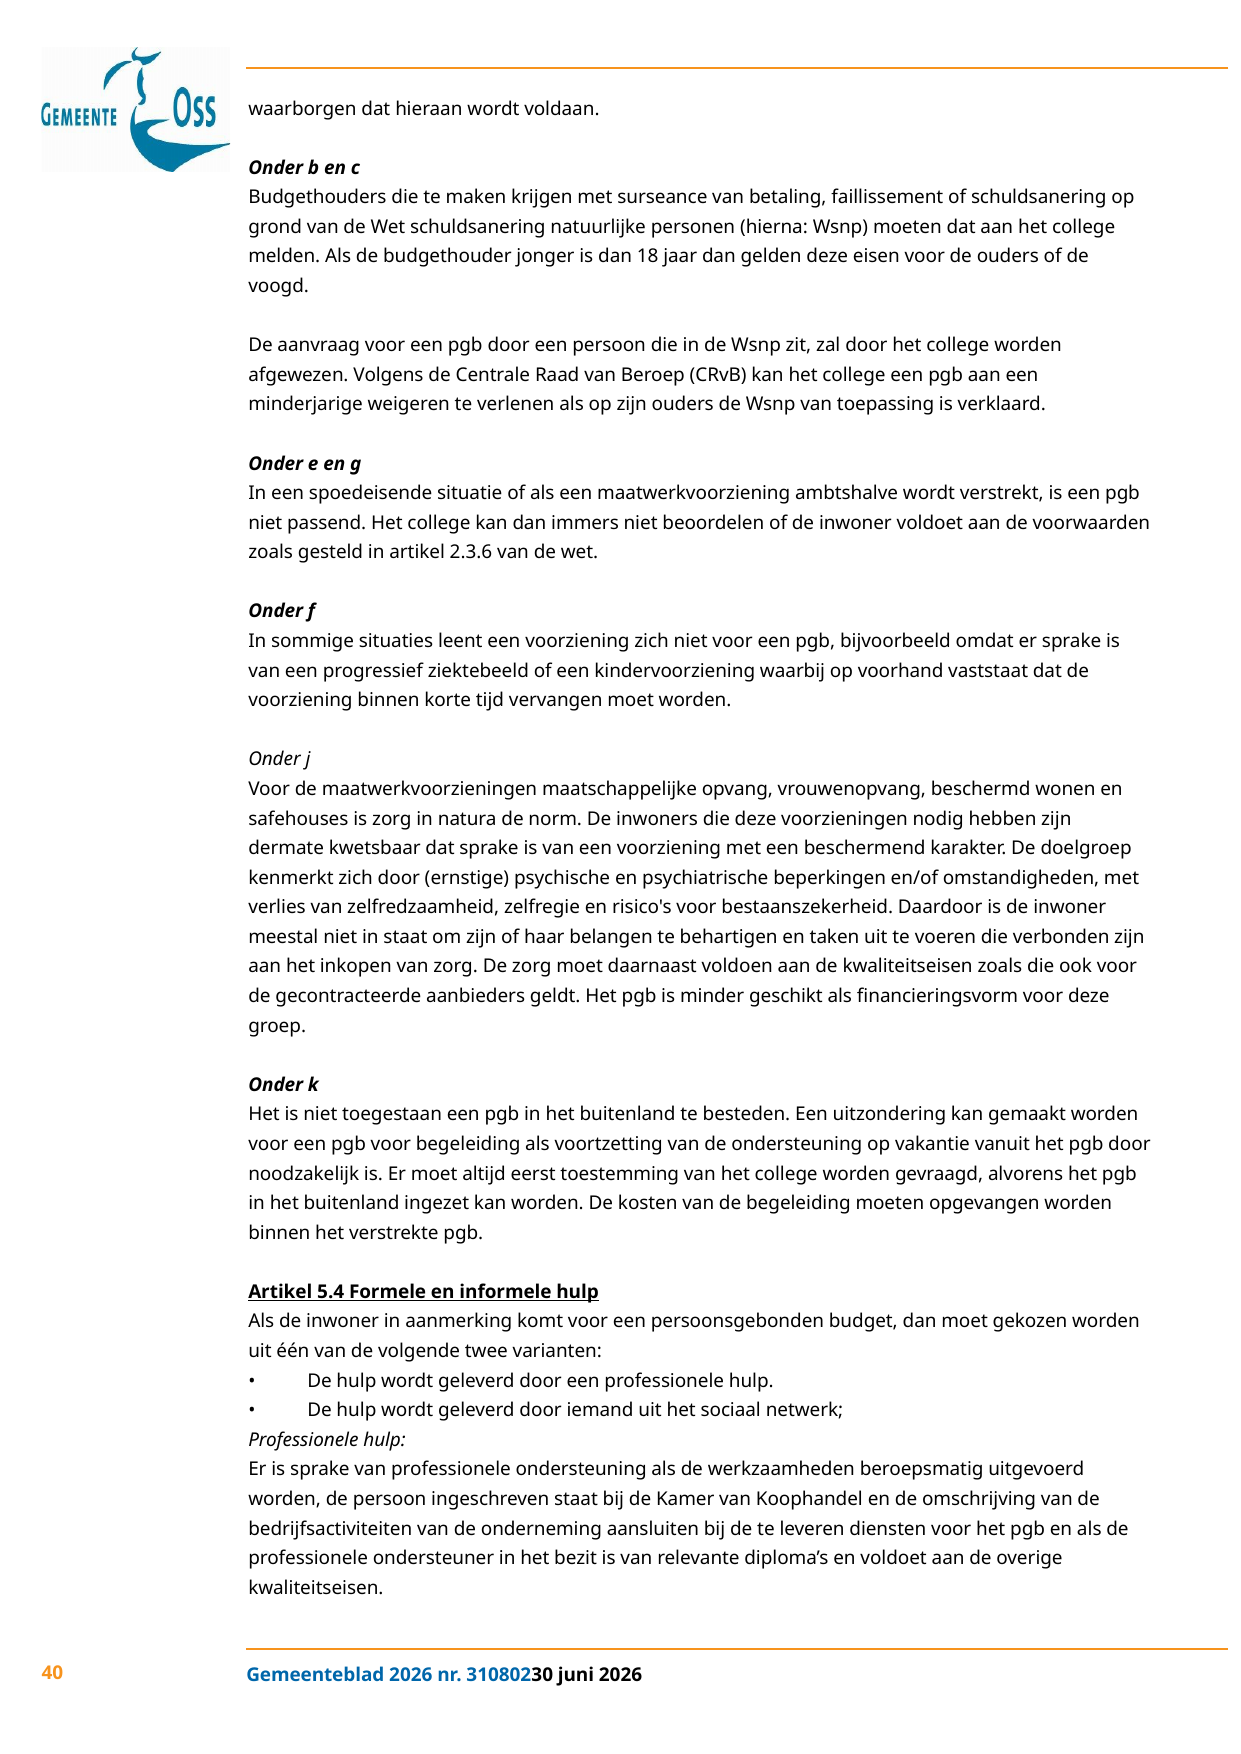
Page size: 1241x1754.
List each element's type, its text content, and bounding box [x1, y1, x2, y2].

text Budgethouders die te maken krijgen met surseance van betaling, faillissement of schuldsanering op grond van de Wet schuldsanering natuurlijke personen (hierna: Wsnp) moeten dat aan het college melden. Als de budgethouder jonger is dan 18 jaar dan gelden deze eisen voor de ouders of de voogd. [248, 183, 1152, 298]
text Als de inwoner in aanmerking komt voor een persoonsgebonden budget, dan moet gekozen worden uit één van de volgende twee varianten: [248, 1308, 1152, 1363]
text Het is niet toegestaan een pgb in het buitenland te besteden. Een uitzondering kan gemaakt worden voor een pgb voor begeleiding als voortzetting van de ondersteuning op vakantie vanuit het pgb door noodzakelijk is. Er moet altijd eerst toestemming van het college worden gevraagd, alvorens het pgb in het buitenland ingezet kan worden. De kosten van de begeleiding moeten opgevangen worden binnen het verstrekte pgb. [248, 1101, 1152, 1245]
text In een spoedeisende situatie of als een maatwerkvoorziening ambtshalve wordt verstrekt, is een pgb niet passend. Het college kan dan immers niet beoordelen of de inwoner voldoet aan de voorwaarden zoals gesteld in artikel 2.3.6 van de wet. [248, 479, 1152, 564]
text Artikel 5.4 Formele en informele hulp [248, 1278, 1152, 1304]
text Onder f [248, 598, 1152, 623]
text Onder e en g [248, 450, 1152, 476]
text Onder b en c [248, 154, 1152, 180]
text waarborgen dat hieraan wordt voldaan. [248, 95, 1152, 121]
text In sommige situaties leent een voorziening zich niet voor een pgb, bijvoorbeeld omdat er sprake is van een progressief ziektebeeld of een kindervoorziening waarbij op voorhand vaststaat dat de voorziening binnen korte tijd vervangen moet worden. [248, 627, 1152, 712]
text Er is sprake van professionele ondersteuning als de werkzaamheden beroepsmatig uitgevoerd worden, de persoon ingeschreven staat bij de Kamer van Koophandel en de omschrijving van de bedrijfsactiviteiten van de onderneming aansluiten bij de te leveren diensten voor het pgb en als de professionele ondersteuner in het bezit is van relevante diploma’s en voldoet aan de overige kwaliteitseisen. [248, 1456, 1152, 1600]
list De hulp wordt geleverd door iemand uit het sociaal netwerk; [248, 1396, 1152, 1422]
text Onder j [248, 746, 1152, 771]
picture [41, 47, 231, 172]
list De hulp wordt geleverd door een professionele hulp. [248, 1367, 1152, 1393]
text Voor de maatwerkvoorzieningen maatschappelijke opvang, vrouwenopvang, beschermd wonen en safehouses is zorg in natura de norm. De inwoners die deze voorzieningen nodig hebben zijn dermate kwetsbaar dat sprake is van een voorziening met een beschermend karakter. De doelgroep kenmerkt zich door (ernstige) psychische en psychiatrische beperkingen en/of omstandigheden, met verlies van zelfredzaamheid, zelfregie en risico's voor bestaanszekerheid. Daardoor is de inwoner meestal niet in staat om zijn of haar belangen te behartigen en taken uit te voeren die verbonden zijn aan het inkopen van zorg. De zorg moet daarnaast voldoen aan de kwaliteitseisen zoals die ook voor de gecontracteerde aanbieders geldt. Het pgb is minder geschikt als financieringsvorm voor deze groep. [248, 775, 1152, 1038]
text De aanvraag voor een pgb door een persoon die in de Wsnp zit, zal door het college worden afgewezen. Volgens de Centrale Raad van Beroep (CRvB) kan het college een pgb aan een minderjarige weigeren te verlenen als op zijn ouders de Wsnp van toepassing is verklaard. [248, 331, 1152, 416]
text Professionele hulp: [248, 1426, 1152, 1452]
text Onder k [248, 1071, 1152, 1097]
